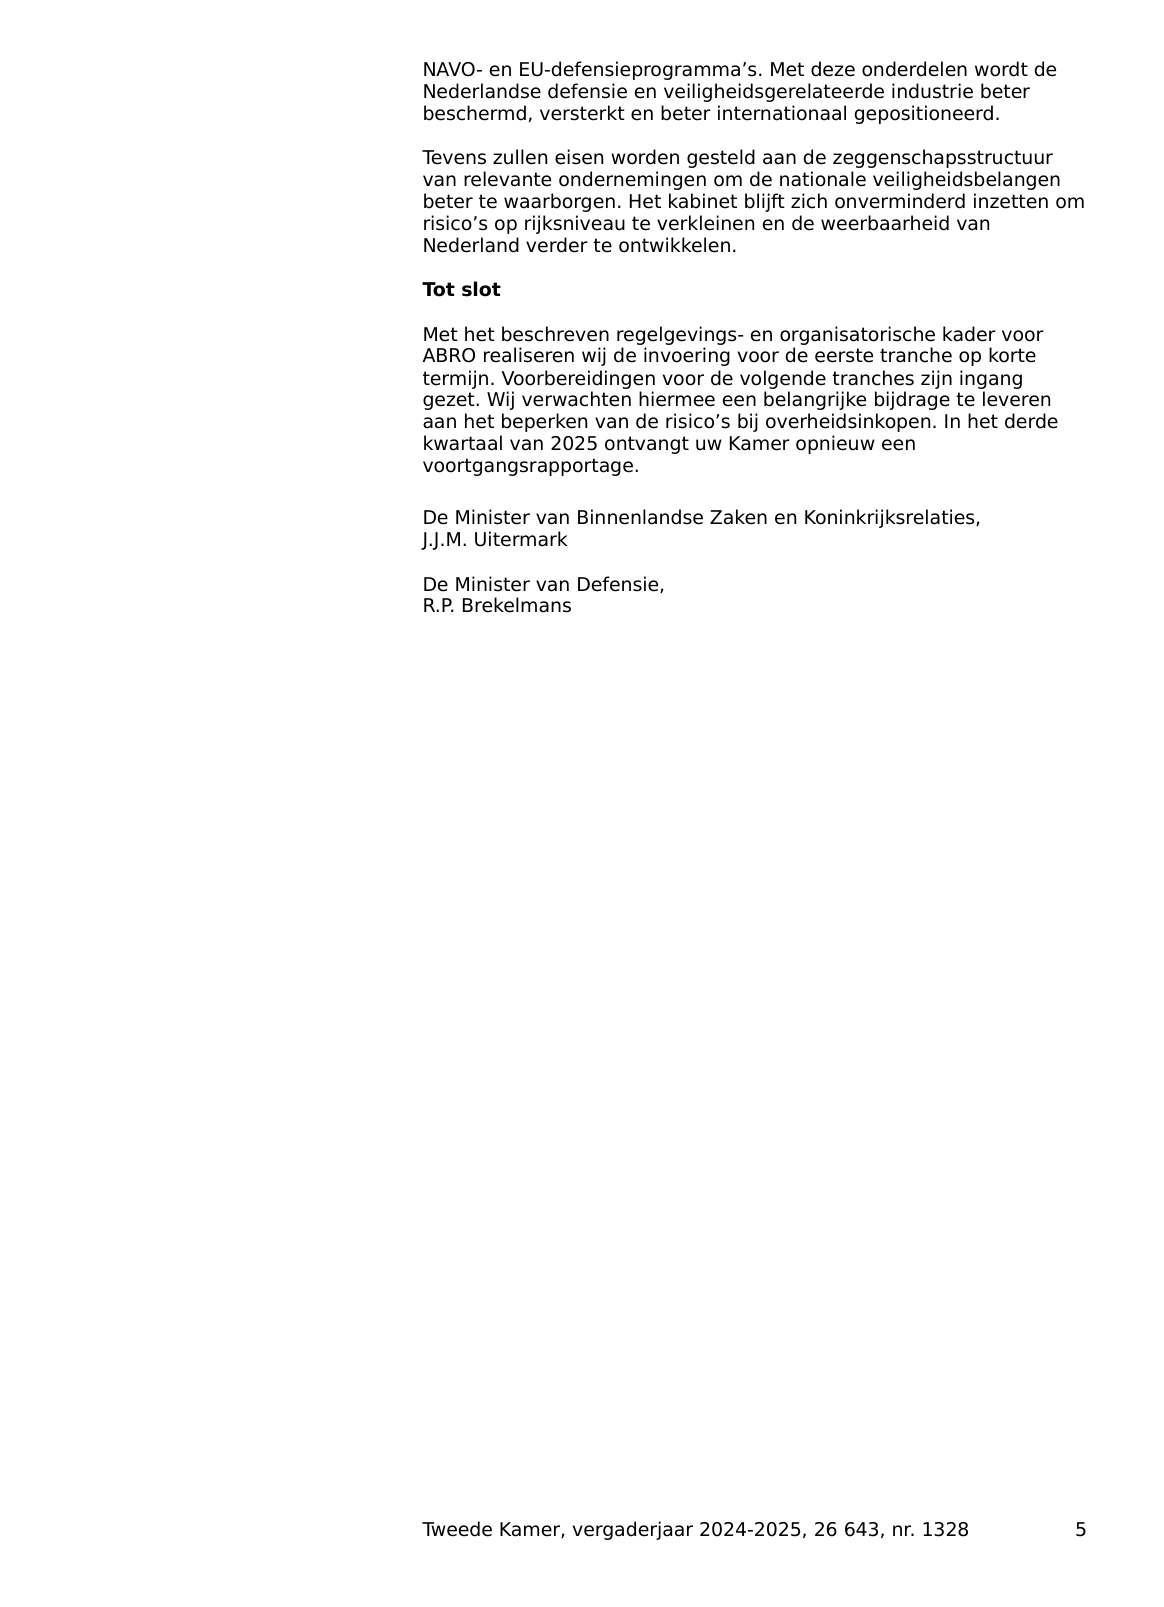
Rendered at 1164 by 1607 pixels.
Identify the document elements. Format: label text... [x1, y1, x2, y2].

text NAVO- en EU-defensieprogramma’s. Met deze onderdelen wordt de Nederlandse defensie en veiligheidsgerelateerde industrie beter beschermd, versterkt en beter internationaal gepositioneerd. [422, 59, 1087, 125]
text Tevens zullen eisen worden gesteld aan de zeggenschapsstructuur van relevante ondernemingen om de nationale veiligheidsbelangen beter te waarborgen. Het kabinet blijft zich onverminderd inzetten om risico’s op rijksniveau te verkleinen en de weerbaarheid van Nederland verder te ontwikkelen. [422, 147, 1087, 257]
text De Minister van Defensie, R.P. Brekelmans [422, 573, 1087, 617]
subtitle Tot slot [422, 279, 1087, 301]
text De Minister van Binnenlandse Zaken en Koninkrijksrelaties, J.J.M. Uitermark [422, 507, 1087, 551]
text Met het beschreven regelgevings- en organisatorische kader voor ABRO realiseren wij de invoering voor de eerste tranche op korte termijn. Voorbereidingen voor de volgende tranches zijn ingang gezet. Wij verwachten hiermee een belangrijke bijdrage te leveren aan het beperken van de risico’s bij overheidsinkopen. In het derde kwartaal van 2025 ontvangt uw Kamer opnieuw een voortgangsrapportage. [422, 323, 1087, 477]
